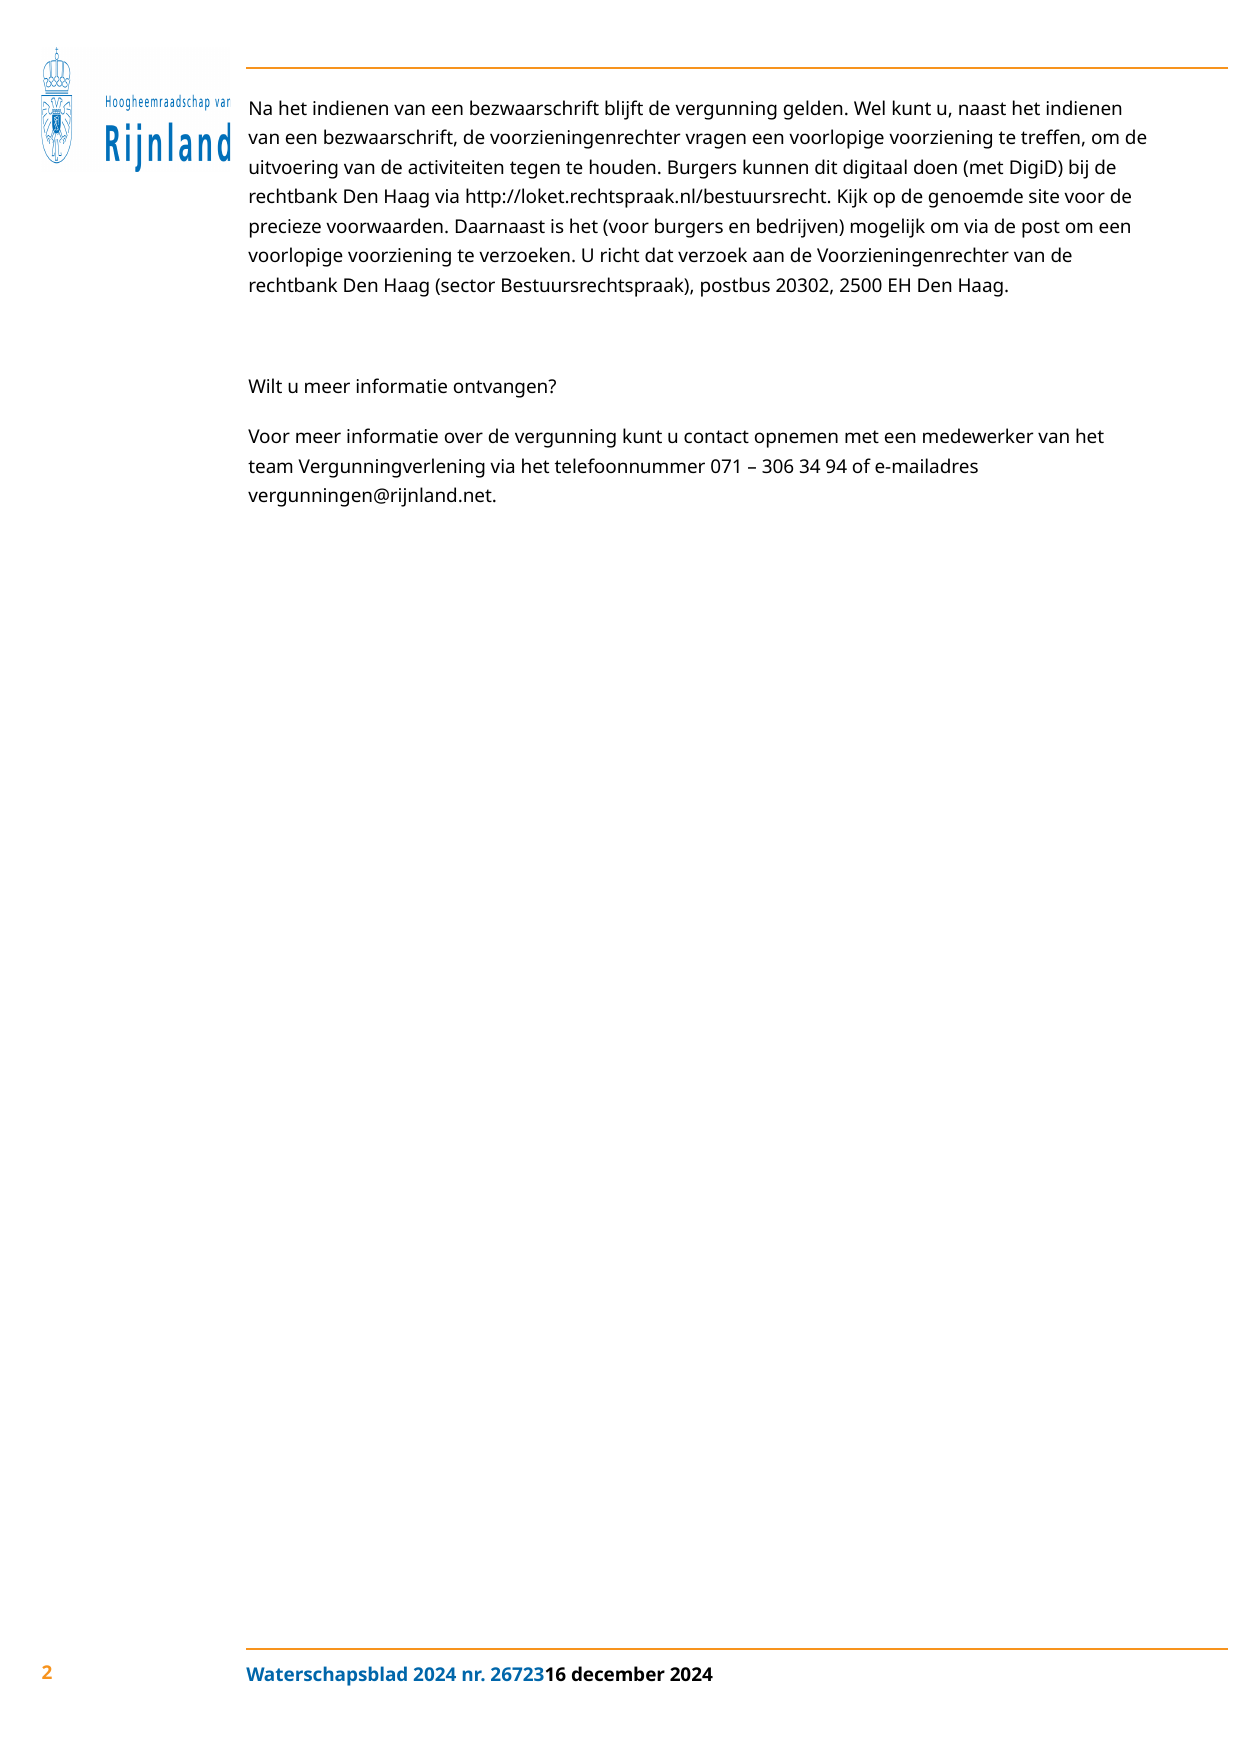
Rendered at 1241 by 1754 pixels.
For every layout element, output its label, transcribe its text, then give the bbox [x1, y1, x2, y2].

text Voor meer informatie over de vergunning kunt u contact opnemen met een medewerker van het team Vergunningverlening via het telefoonnummer 071 – 306 34 94 of e-mailadres vergunningen@rijnland.net. [248, 423, 1152, 508]
text Wilt u meer informatie ontvangen? [248, 373, 1152, 399]
text Na het indienen van een bezwaarschrift blijft de vergunning gelden. Wel kunt u, naast het indienen van een bezwaarschrift, de voorzieningenrechter vragen een voorlopige voorziening te treffen, om de uitvoering van de activiteiten tegen te houden. Burgers kunnen dit digitaal doen (met DigiD) bij de rechtbank Den Haag via http://loket.rechtspraak.nl/bestuursrecht. Kijk op de genoemde site voor de precieze voorwaarden. Daarnaast is het (voor burgers en bedrijven) mogelijk om via de post om een voorlopige voorziening te verzoeken. U richt dat verzoek aan de Voorzieningenrechter van de rechtbank Den Haag (sector Bestuursrechtspraak), postbus 20302, 2500 EH Den Haag. [248, 95, 1152, 298]
picture [41, 47, 231, 172]
